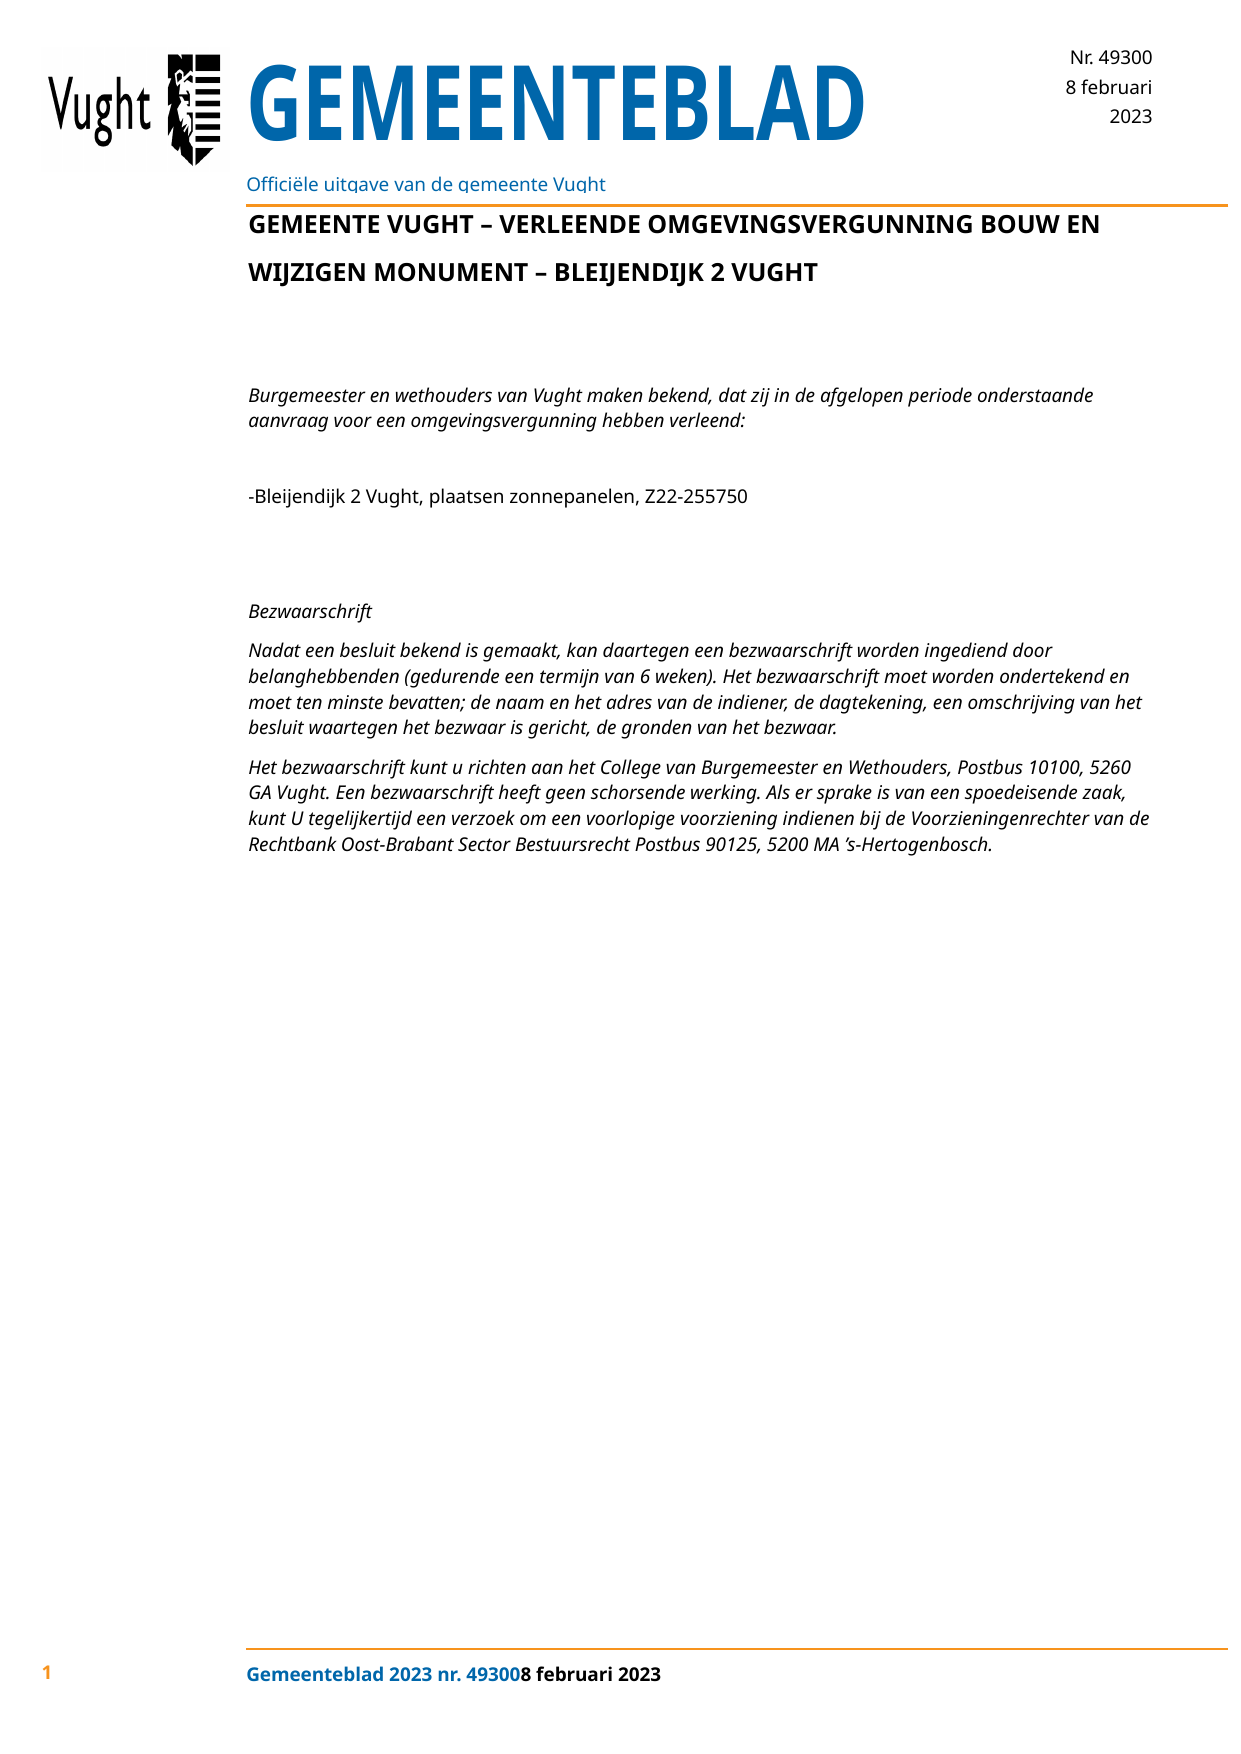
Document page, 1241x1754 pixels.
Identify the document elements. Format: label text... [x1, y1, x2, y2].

text -Bleijendijk 2 Vught, plaatsen zonnepanelen, Z22-255750 [248, 484, 1152, 509]
text Nadat een besluit bekend is gemaakt, kan daartegen een bezwaarschrift worden ingediend door belanghebbenden (gedurende een termijn van 6 weken). Het bezwaarschrift moet worden ondertekend en moet ten minste bevatten; de naam en het adres van de indiener, de dagtekening, een omschrijving van het besluit waartegen het bezwaar is gericht, de gronden van het bezwaar. [248, 637, 1152, 740]
text Bezwaarschrift [248, 598, 1152, 624]
text GEMEENTE VUGHT – VERLEENDE OMGEVINGSVERGUNNING BOUW EN WIJZIGEN MONUMENT – BLEIJENDIJK 2 VUGHT [248, 207, 1152, 288]
picture [41, 47, 231, 172]
text Burgemeester en wethouders van Vught maken bekend, dat zij in de afgelopen periode onderstaande aanvraag voor een omgevingsvergunning hebben verleend: [248, 382, 1152, 433]
text Het bezwaarschrift kunt u richten aan het College van Burgemeester en Wethouders, Postbus 10100, 5260 GA Vught. Een bezwaarschrift heeft geen schorsende werking. Als er sprake is van een spoedeisende zaak, kunt U tegelijkertijd een verzoek om een voorlopige voorziening indienen bij de Voorzieningenrechter van de Rechtbank Oost-Brabant Sector Bestuursrecht Postbus 90125, 5200 MA ’s-Hertogenbosch. [248, 754, 1152, 857]
